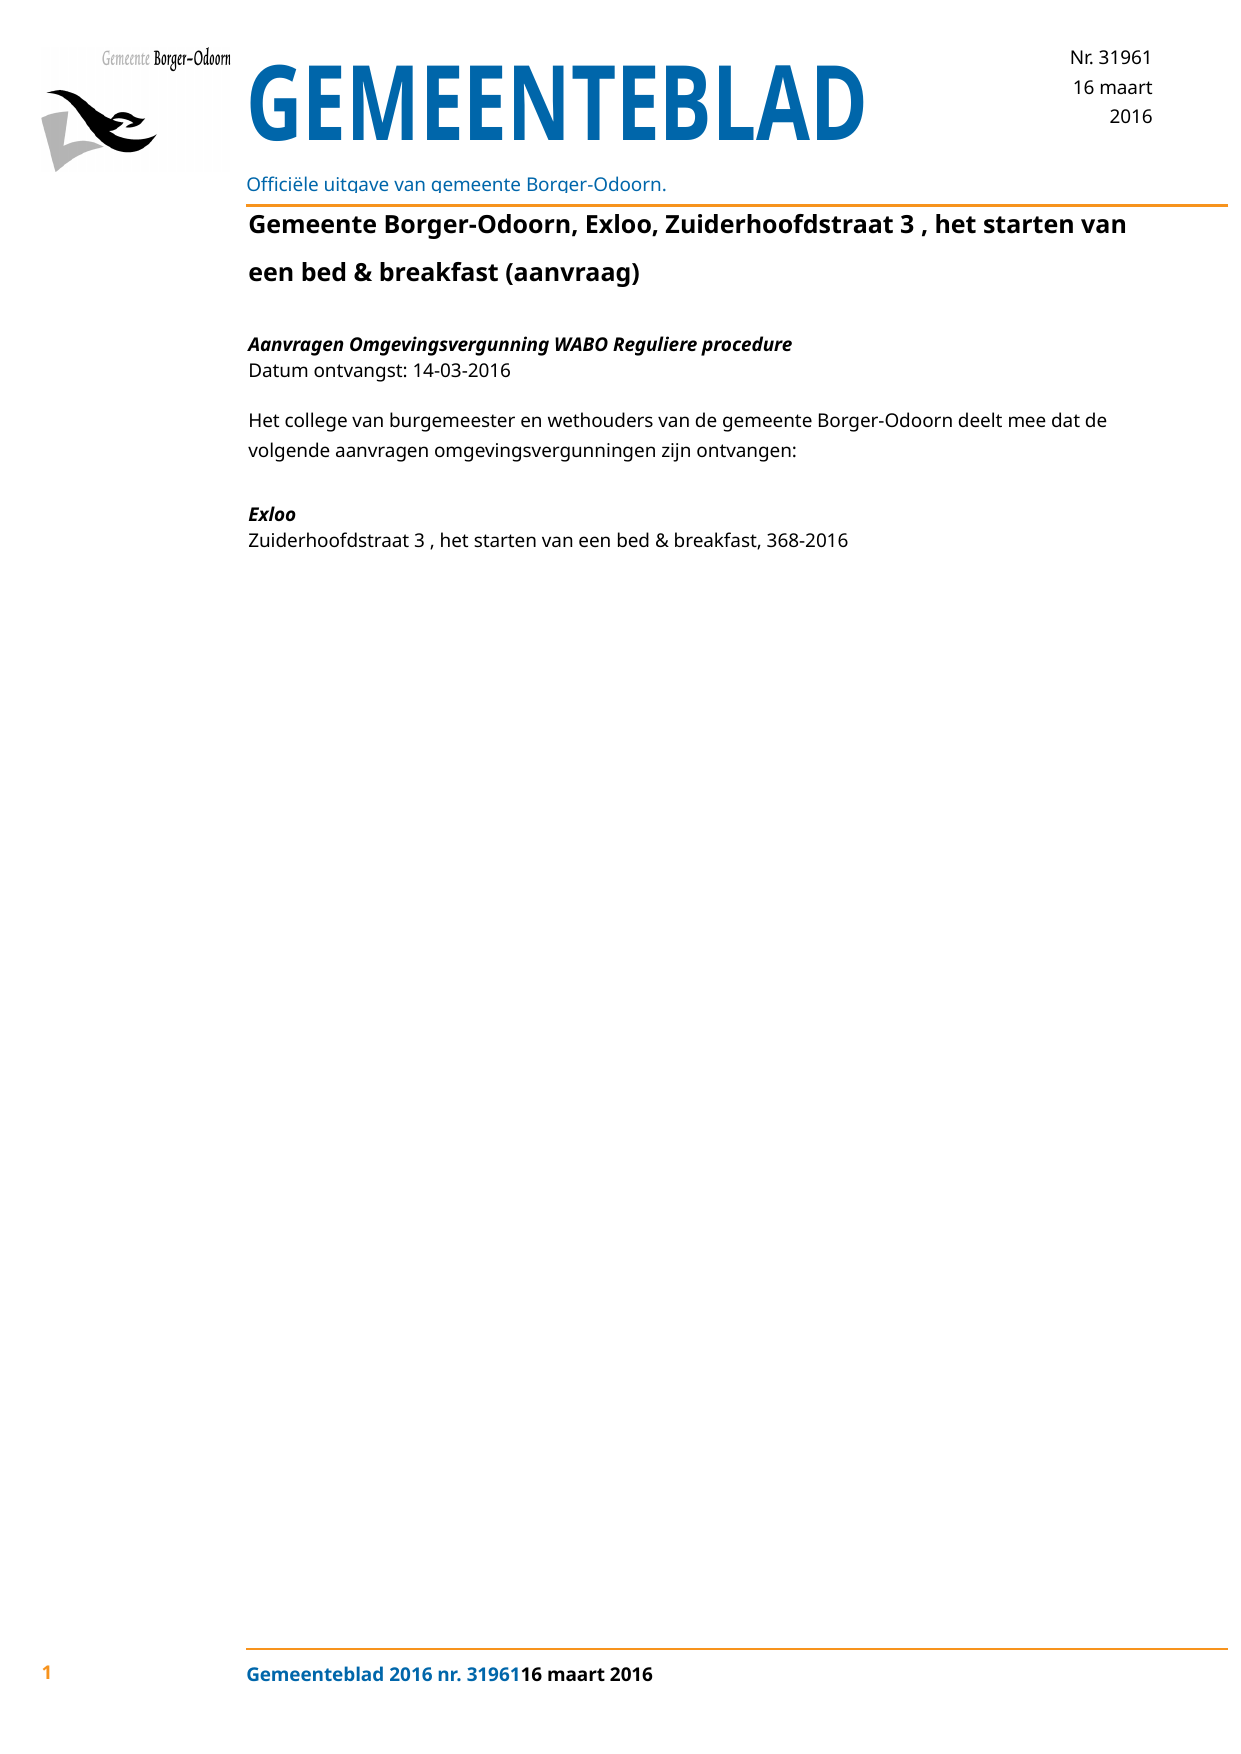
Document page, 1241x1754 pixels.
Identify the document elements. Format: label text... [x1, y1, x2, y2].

text Exloo [248, 501, 1152, 527]
text Aanvragen Omgevingsvergunning WABO Reguliere procedure [248, 331, 1152, 357]
text Datum ontvangst: 14-03-2016 [248, 357, 1152, 383]
text Gemeente Borger-Odoorn, Exloo, Zuiderhoofdstraat 3 , het starten van een bed & breakfast (aanvraag) [248, 207, 1152, 288]
text Het college van burgemeester en wethouders van de gemeente Borger-Odoorn deelt mee dat de volgende aanvragen omgevingsvergunningen zijn ontvangen: [248, 408, 1152, 463]
text Zuiderhoofdstraat 3 , het starten van een bed & breakfast, 368-2016 [248, 527, 1152, 553]
picture [41, 47, 231, 172]
